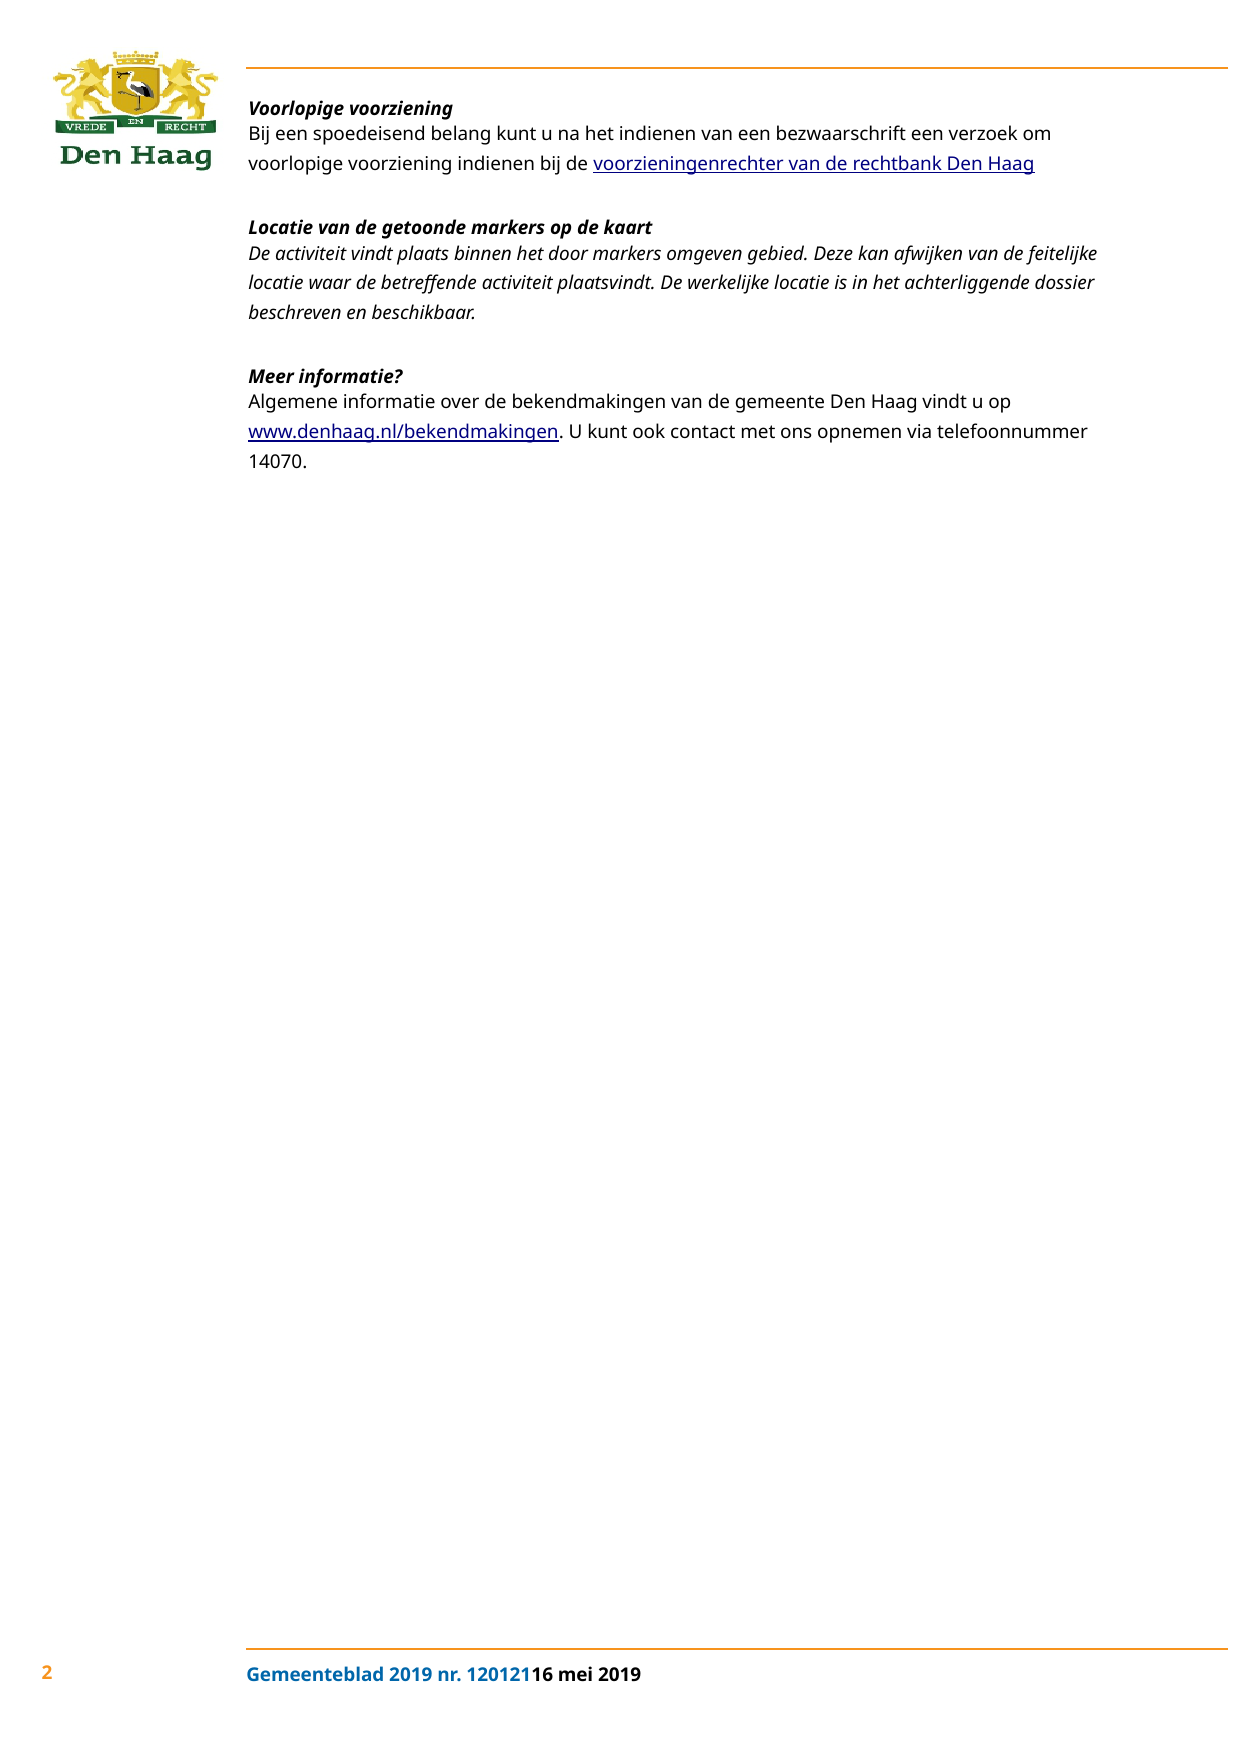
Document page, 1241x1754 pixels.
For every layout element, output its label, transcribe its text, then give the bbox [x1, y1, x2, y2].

text Bij een spoedeisend belang kunt u na het indienen van een bezwaarschrift een verzoek om voorlopige voorziening indienen bij de voorzieningenrechter van de rechtbank Den Haag [248, 121, 1152, 176]
picture [41, 47, 231, 172]
text Meer informatie? [248, 363, 1152, 389]
text Locatie van de getoonde markers op de kaart [248, 214, 1152, 240]
text Voorlopige voorziening [248, 95, 1152, 121]
text De activiteit vindt plaats binnen het door markers omgeven gebied. Deze kan afwijken van de feitelijke locatie waar de betreffende activiteit plaatsvindt. De werkelijke locatie is in het achterliggende dossier beschreven en beschikbaar. [248, 240, 1152, 325]
text Algemene informatie over de bekendmakingen van de gemeente Den Haag vindt u op www.denhaag.nl/bekendmakingen. U kunt ook contact met ons opnemen via telefoonnummer 14070. [248, 389, 1152, 473]
